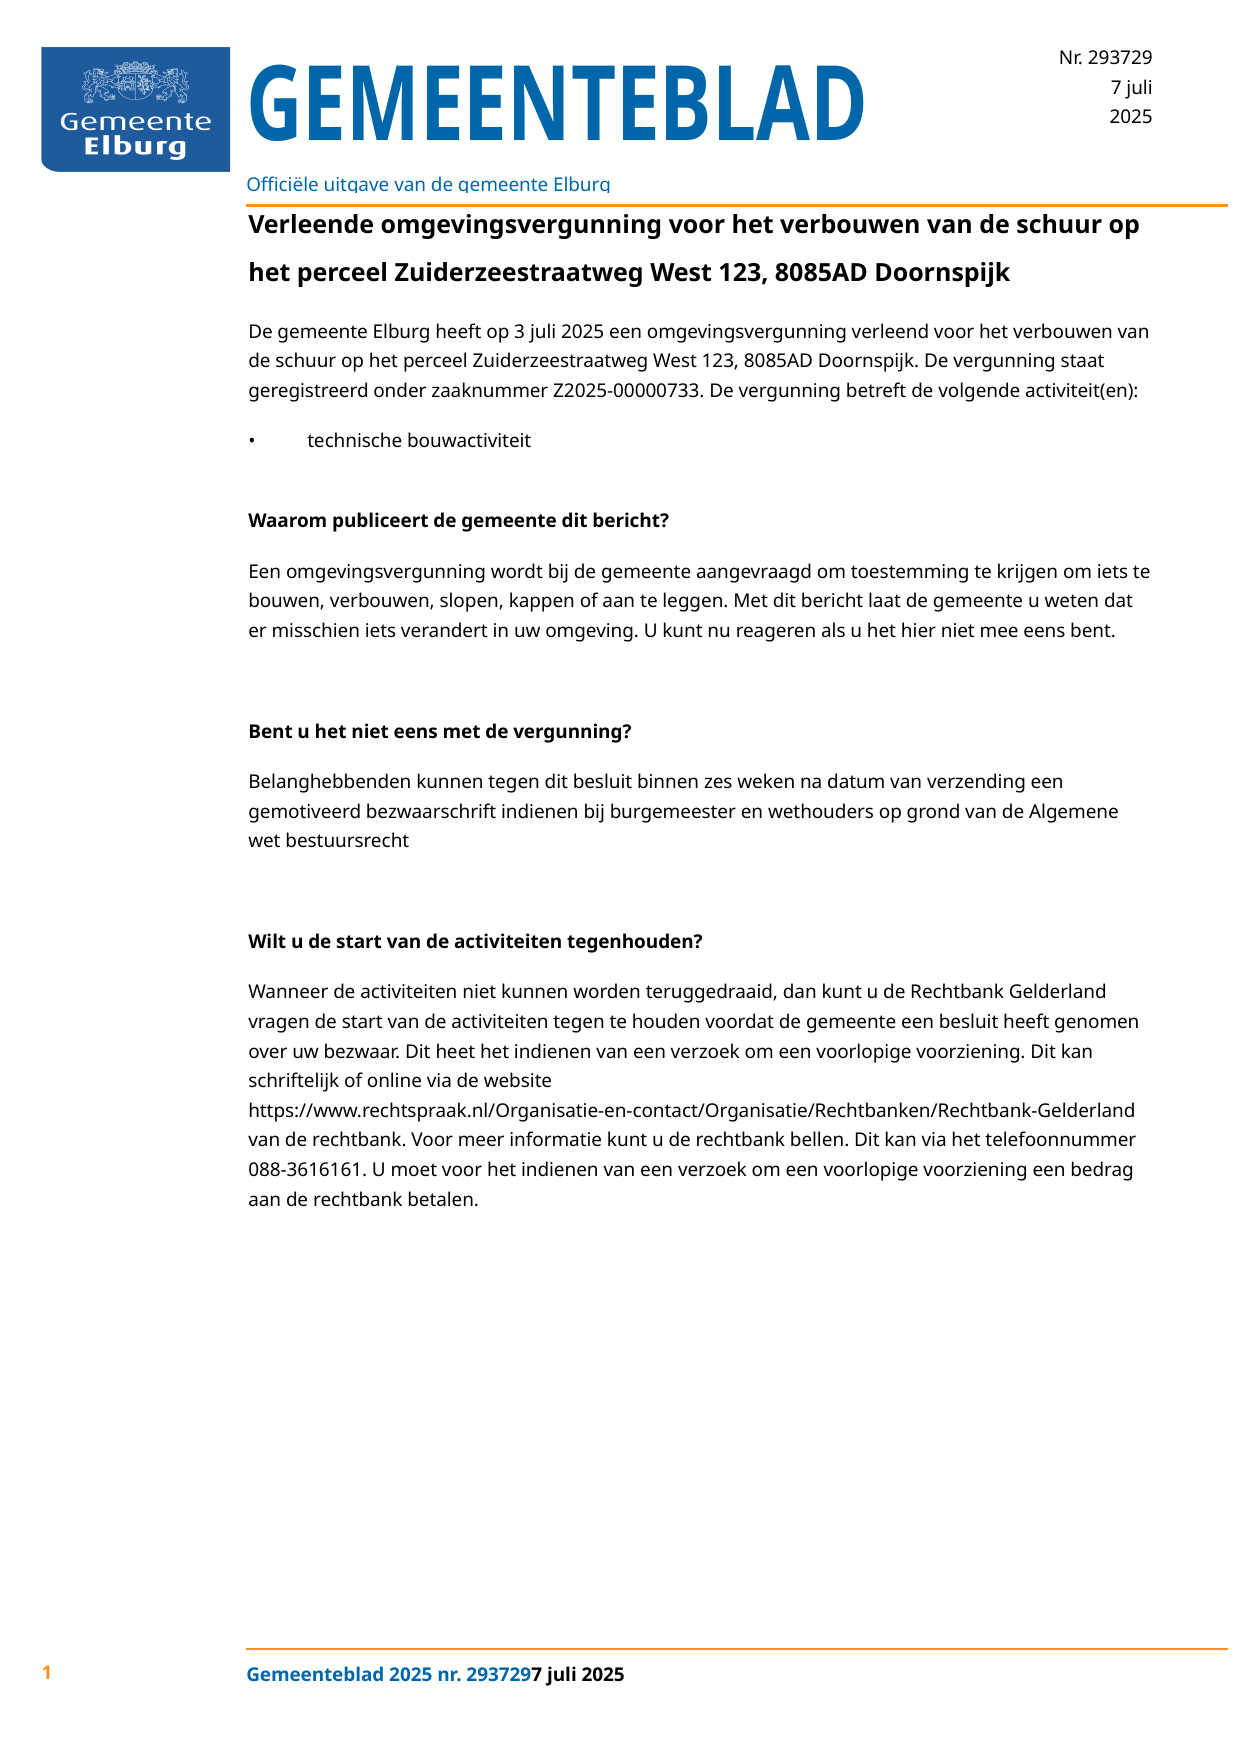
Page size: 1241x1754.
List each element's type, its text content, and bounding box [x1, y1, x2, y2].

text Belanghebbenden kunnen tegen dit besluit binnen zes weken na datum van verzending een gemotiveerd bezwaarschrift indienen bij burgemeester en wethouders op grond van de Algemene wet bestuursrecht [248, 768, 1152, 853]
text Bent u het niet eens met de vergunning? [248, 718, 1152, 744]
picture [41, 47, 231, 172]
text De gemeente Elburg heeft op 3 juli 2025 een omgevingsvergunning verleend voor het verbouwen van de schuur op het perceel Zuiderzeestraatweg West 123, 8085AD Doornspijk. De vergunning staat geregistreerd onder zaaknummer Z2025-00000733. De vergunning betreft de volgende activiteit(en): [248, 318, 1152, 403]
text Waarom publiceert de gemeente dit bericht? [248, 507, 1152, 533]
text Wanneer de activiteiten niet kunnen worden teruggedraaid, dan kunt u de Rechtbank Gelderland vragen de start van de activiteiten tegen te houden voordat de gemeente een besluit heeft genomen over uw bezwaar. Dit heet het indienen van een verzoek om een voorlopige voorziening. Dit kan schriftelijk of online via de website https://www.rechtspraak.nl/Organisatie-en-contact/Organisatie/Rechtbanken/Rechtbank-Gelderland van de rechtbank. Voor meer informatie kunt u de rechtbank bellen. Dit kan via het telefoonnummer 088-3616161. U moet voor het indienen van een verzoek om een voorlopige voorziening een bedrag aan de rechtbank betalen. [248, 979, 1152, 1212]
text Een omgevingsvergunning wordt bij de gemeente aangevraagd om toestemming te krijgen om iets te bouwen, verbouwen, slopen, kappen of aan te leggen. Met dit bericht laat de gemeente u weten dat er misschien iets verandert in uw omgeving. U kunt nu reageren als u het hier niet mee eens bent. [248, 558, 1152, 643]
text Verleende omgevingsvergunning voor het verbouwen van de schuur op het perceel Zuiderzeestraatweg West 123, 8085AD Doornspijk [248, 207, 1152, 288]
list technische bouwactiviteit [248, 427, 1152, 453]
text Wilt u de start van de activiteiten tegenhouden? [248, 928, 1152, 954]
